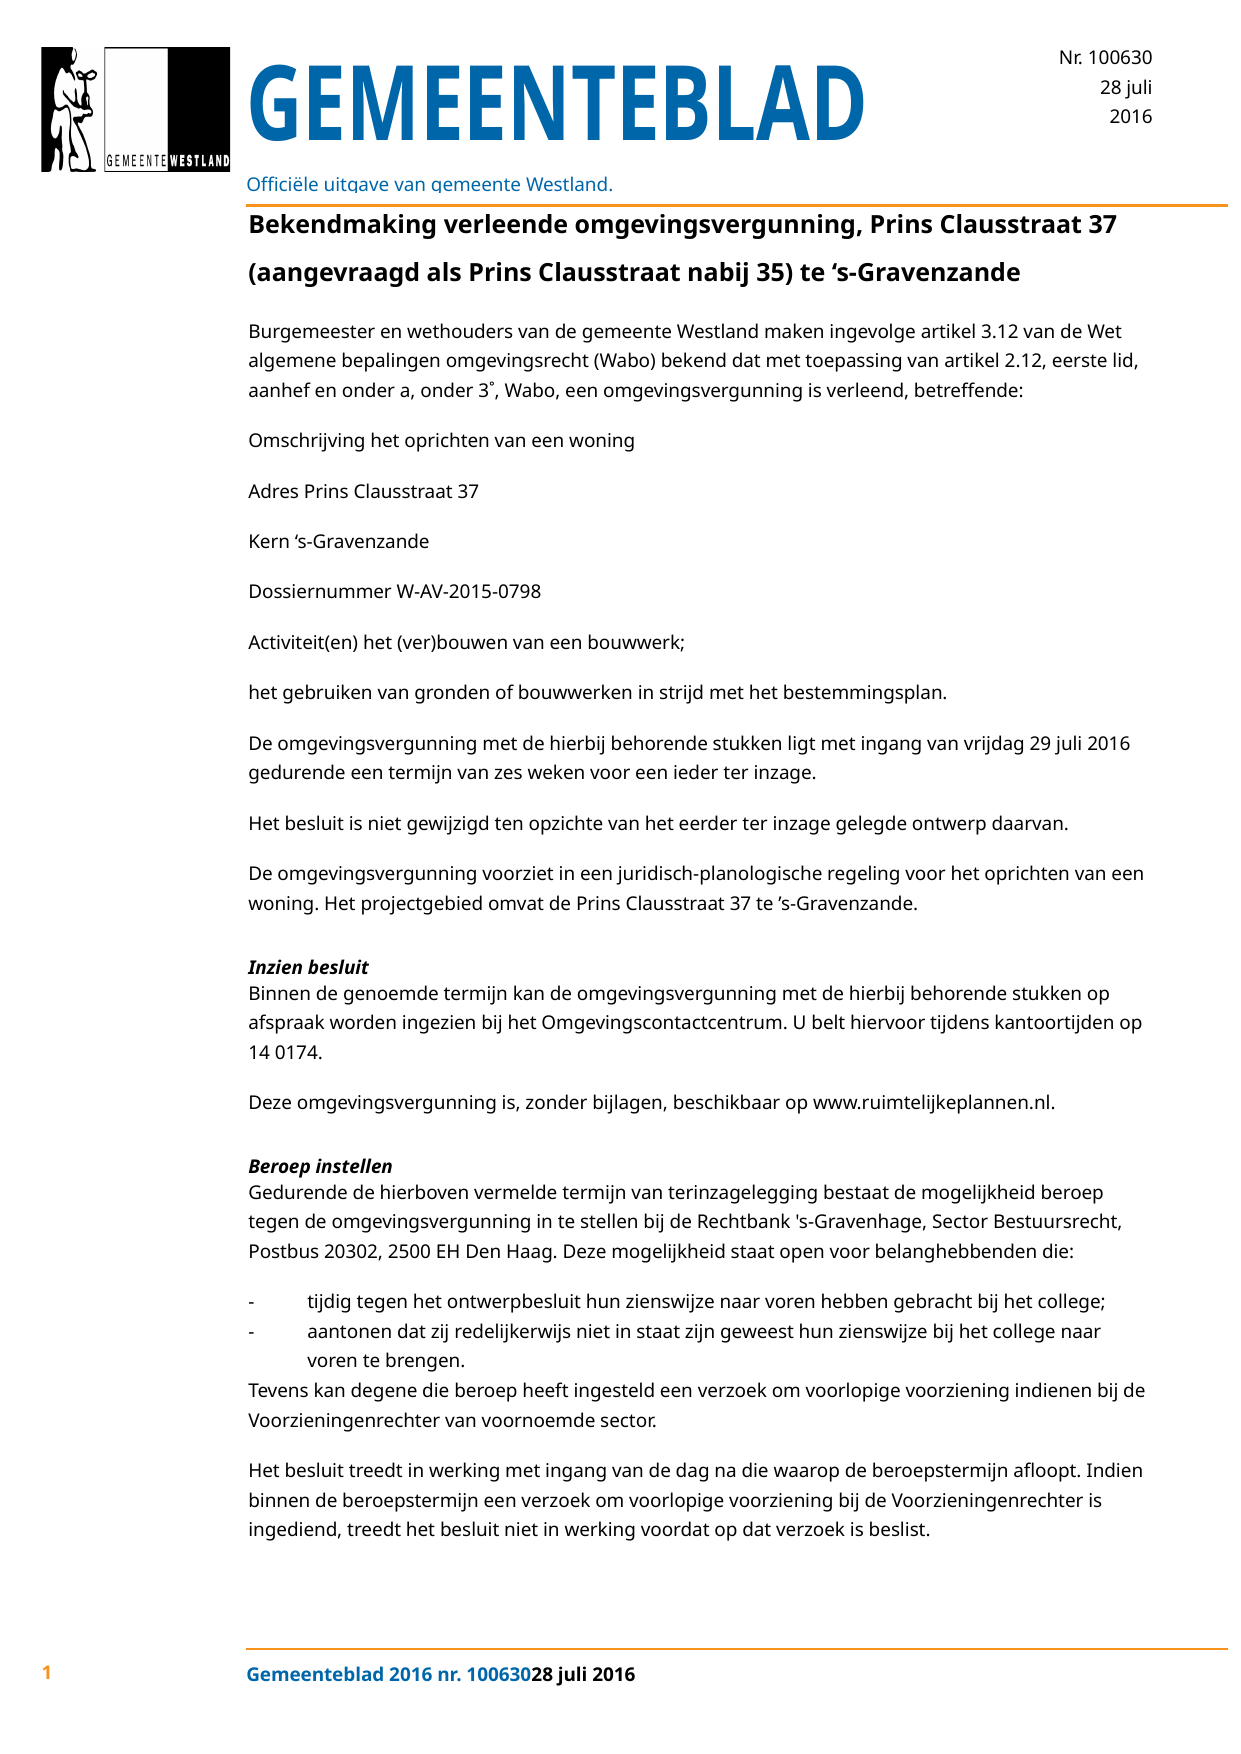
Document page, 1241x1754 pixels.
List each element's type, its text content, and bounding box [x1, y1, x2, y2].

text Kern ‘s-Gravenzande [248, 528, 1152, 554]
text Binnen de genoemde termijn kan de omgevingsvergunning met de hierbij behorende stukken op afspraak worden ingezien bij het Omgevingscontactcentrum. U belt hiervoor tijdens kantoortijden op 14 0174. [248, 980, 1152, 1064]
picture [41, 47, 231, 172]
text het gebruiken van gronden of bouwwerken in strijd met het bestemmingsplan. [248, 679, 1152, 705]
text Tevens kan degene die beroep heeft ingesteld een verzoek om voorlopige voorziening indienen bij de Voorzieningenrechter van voornoemde sector. [248, 1377, 1152, 1433]
text Omschrijving het oprichten van een woning [248, 427, 1152, 453]
text Dossiernummer W-AV-2015-0798 [248, 579, 1152, 604]
text Deze omgevingsvergunning is, zonder bijlagen, beschikbaar op www.ruimtelijkeplannen.nl. [248, 1089, 1152, 1115]
text Gedurende de hierboven vermelde termijn van terinzagelegging bestaat de mogelijkheid beroep tegen de omgevingsvergunning in te stellen bij de Rechtbank 's-Gravenhage, Sector Bestuursrecht, Postbus 20302, 2500 EH Den Haag. Deze mogelijkheid staat open voor belanghebbenden die: [248, 1179, 1152, 1264]
text Adres Prins Clausstraat 37 [248, 478, 1152, 504]
text Activiteit(en) het (ver)bouwen van een bouwwerk; [248, 629, 1152, 655]
text Het besluit is niet gewijzigd ten opzichte van het eerder ter inzage gelegde ontwerp daarvan. [248, 810, 1152, 836]
text De omgevingsvergunning met de hierbij behorende stukken ligt met ingang van vrijdag 29 juli 2016 gedurende een termijn van zes weken voor een ieder ter inzage. [248, 730, 1152, 785]
text Burgemeester en wethouders van de gemeente Westland maken ingevolge artikel 3.12 van de Wet algemene bepalingen omgevingsrecht (Wabo) bekend dat met toepassing van artikel 2.12, eerste lid, aanhef en onder a, onder 3˚, Wabo, een omgevingsvergunning is verleend, betreffende: [248, 318, 1152, 403]
text Bekendmaking verleende omgevingsvergunning, Prins Clausstraat 37 (aangevraagd als Prins Clausstraat nabij 35) te ‘s-Gravenzande [248, 207, 1152, 288]
text Beroep instellen [248, 1153, 1152, 1179]
text Het besluit treedt in werking met ingang van de dag na die waarop de beroepstermijn afloopt. Indien binnen de beroepstermijn een verzoek om voorlopige voorziening bij de Voorzieningenrechter is ingediend, treedt het besluit niet in werking voordat op dat verzoek is beslist. [248, 1457, 1152, 1542]
text De omgevingsvergunning voorziet in een juridisch-planologische regeling voor het oprichten van een woning. Het projectgebied omvat de Prins Clausstraat 37 te ’s-Gravenzande. [248, 860, 1152, 916]
list tijdig tegen het ontwerpbesluit hun zienswijze naar voren hebben gebracht bij het college; [248, 1288, 1152, 1314]
list aantonen dat zij redelijkerwijs niet in staat zijn geweest hun zienswijze bij het college naar voren te brengen. [248, 1318, 1152, 1373]
text Inzien besluit [248, 954, 1152, 980]
